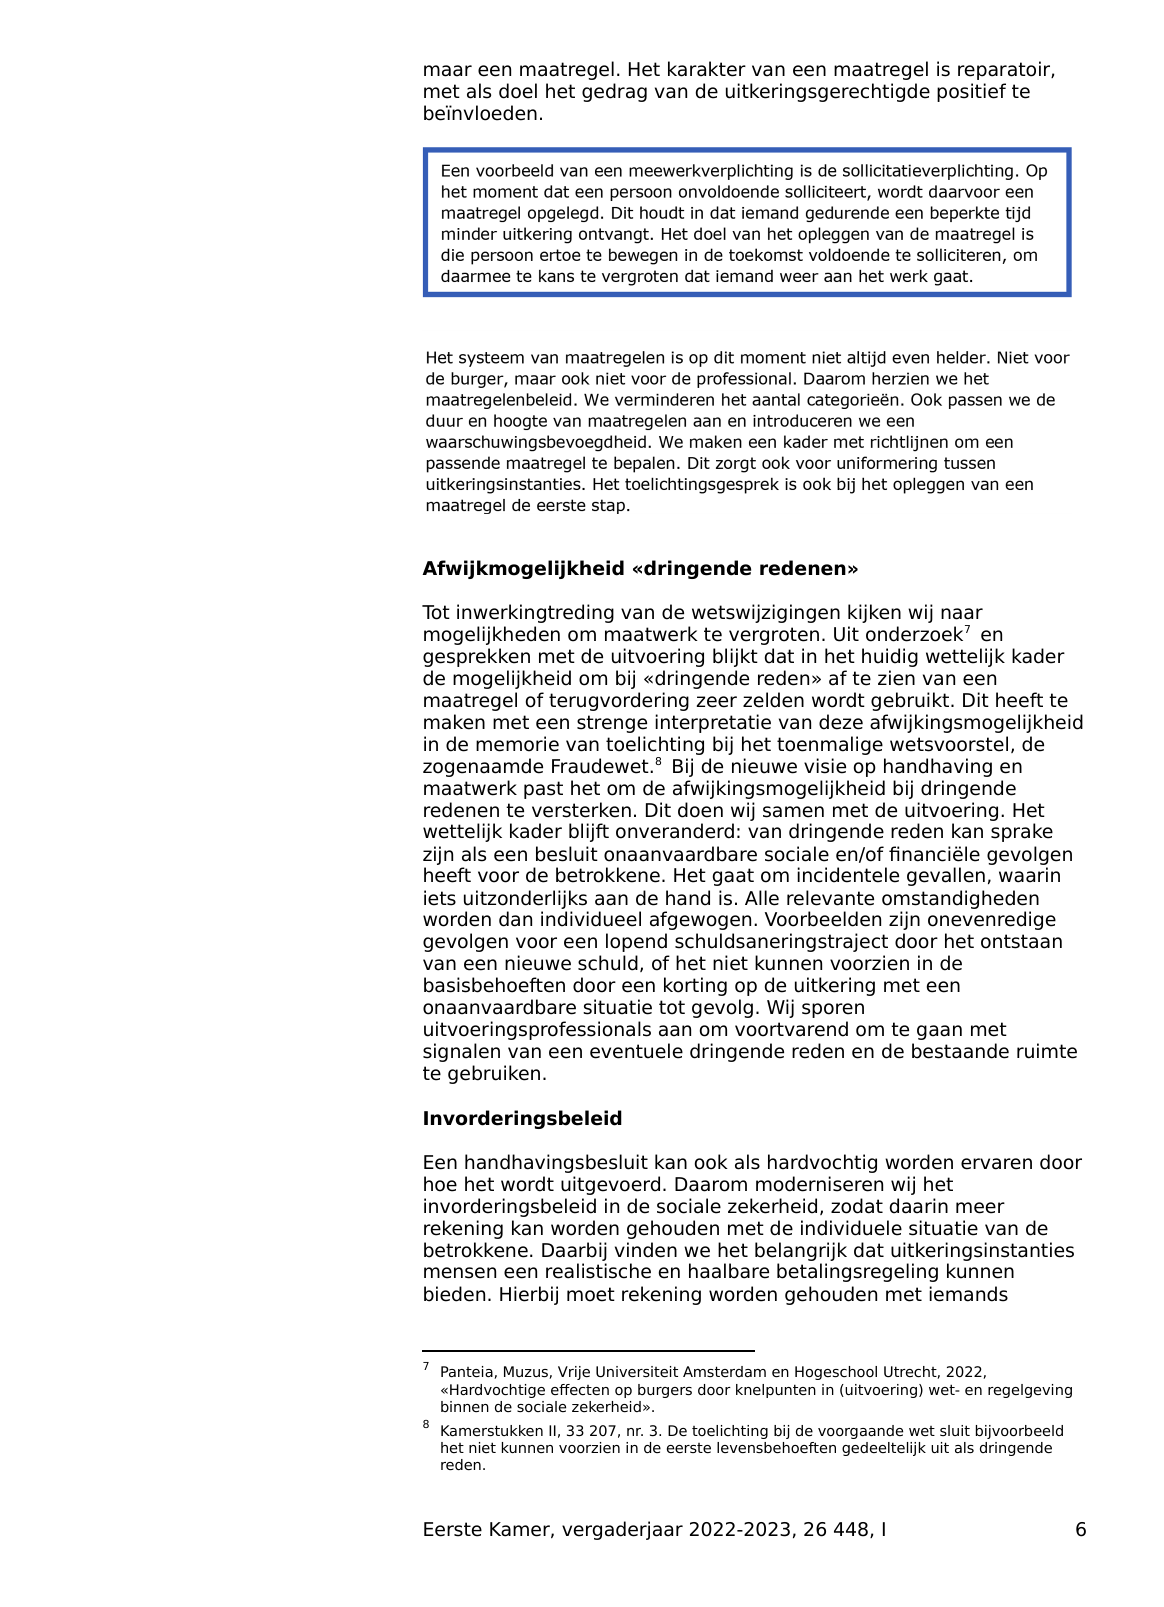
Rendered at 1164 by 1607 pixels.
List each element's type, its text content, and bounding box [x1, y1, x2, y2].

subtitle Afwijkmogelijkheid «dringende redenen» [422, 557, 1087, 579]
text Tot inwerkingtreding van de wetswijzigingen kijken wij naar mogelijkheden om maatwerk te vergroten. Uit onderzoek en gesprekken met de uitvoering blijkt dat in het huidig wettelijk kader de mogelijkheid om bij «dringende reden» af te zien van een maatregel of terugvordering zeer zelden wordt gebruikt. Dit heeft te maken met een strenge interpretatie van deze afwijkingsmogelijkheid in de memorie van toelichting bij het toenmalige wetsvoorstel, de zogenaamde Fraudewet. Bij de nieuwe visie op handhaving en maatwerk past het om de afwijkingsmogelijkheid bij dringende redenen te versterken. Dit doen wij samen met de uitvoering. Het wettelijk kader blijft onveranderd: van dringende reden kan sprake zijn als een besluit onaanvaardbare sociale en/of financiële gevolgen heeft voor de betrokkene. Het gaat om incidentele gevallen, waarin iets uitzonderlijks aan de hand is. Alle relevante omstandigheden worden dan individueel afgewogen. Voorbeelden zijn onevenredige gevolgen voor een lopend schuldsaneringstraject door het ontstaan van een nieuwe schuld, of het niet kunnen voorzien in de basisbehoeften door een korting op de uitkering met een onaanvaardbare situatie tot gevolg. Wij sporen uitvoeringsprofessionals aan om voortvarend om te gaan met signalen van een eventuele dringende reden en de bestaande ruimte te gebruiken. [422, 602, 1087, 1085]
subtitle Invorderingsbeleid [422, 1107, 1087, 1129]
picture [422, 147, 1072, 514]
text Een handhavingsbesluit kan ook als hardvochtig worden ervaren door hoe het wordt uitgevoerd. Daarom moderniseren wij het invorderingsbeleid in de sociale zekerheid, zodat daarin meer rekening kan worden gehouden met de individuele situatie van de betrokkene. Daarbij vinden we het belangrijk dat uitkeringsinstanties mensen een realistische en haalbare betalingsregeling kunnen bieden. Hierbij moet rekening worden gehouden met iemands [422, 1152, 1087, 1305]
text Kamerstukken II, 33 207, nr. 3. De toelichting bij de voorgaande wet sluit bijvoorbeeld het niet kunnen voorzien in de eerste levensbehoeften gedeeltelijk uit als dringende reden. [422, 1418, 1087, 1474]
text maar een maatregel. Het karakter van een maatregel is reparatoir, met als doel het gedrag van de uitkeringsgerechtigde positief te beïnvloeden. [422, 59, 1087, 125]
text Panteia, Muzus, Vrije Universiteit Amsterdam en Hogeschool Utrecht, 2022, «Hardvochtige effecten op burgers door knelpunten in (uitvoering) wet- en regelgeving binnen de sociale zekerheid». [422, 1360, 1087, 1416]
